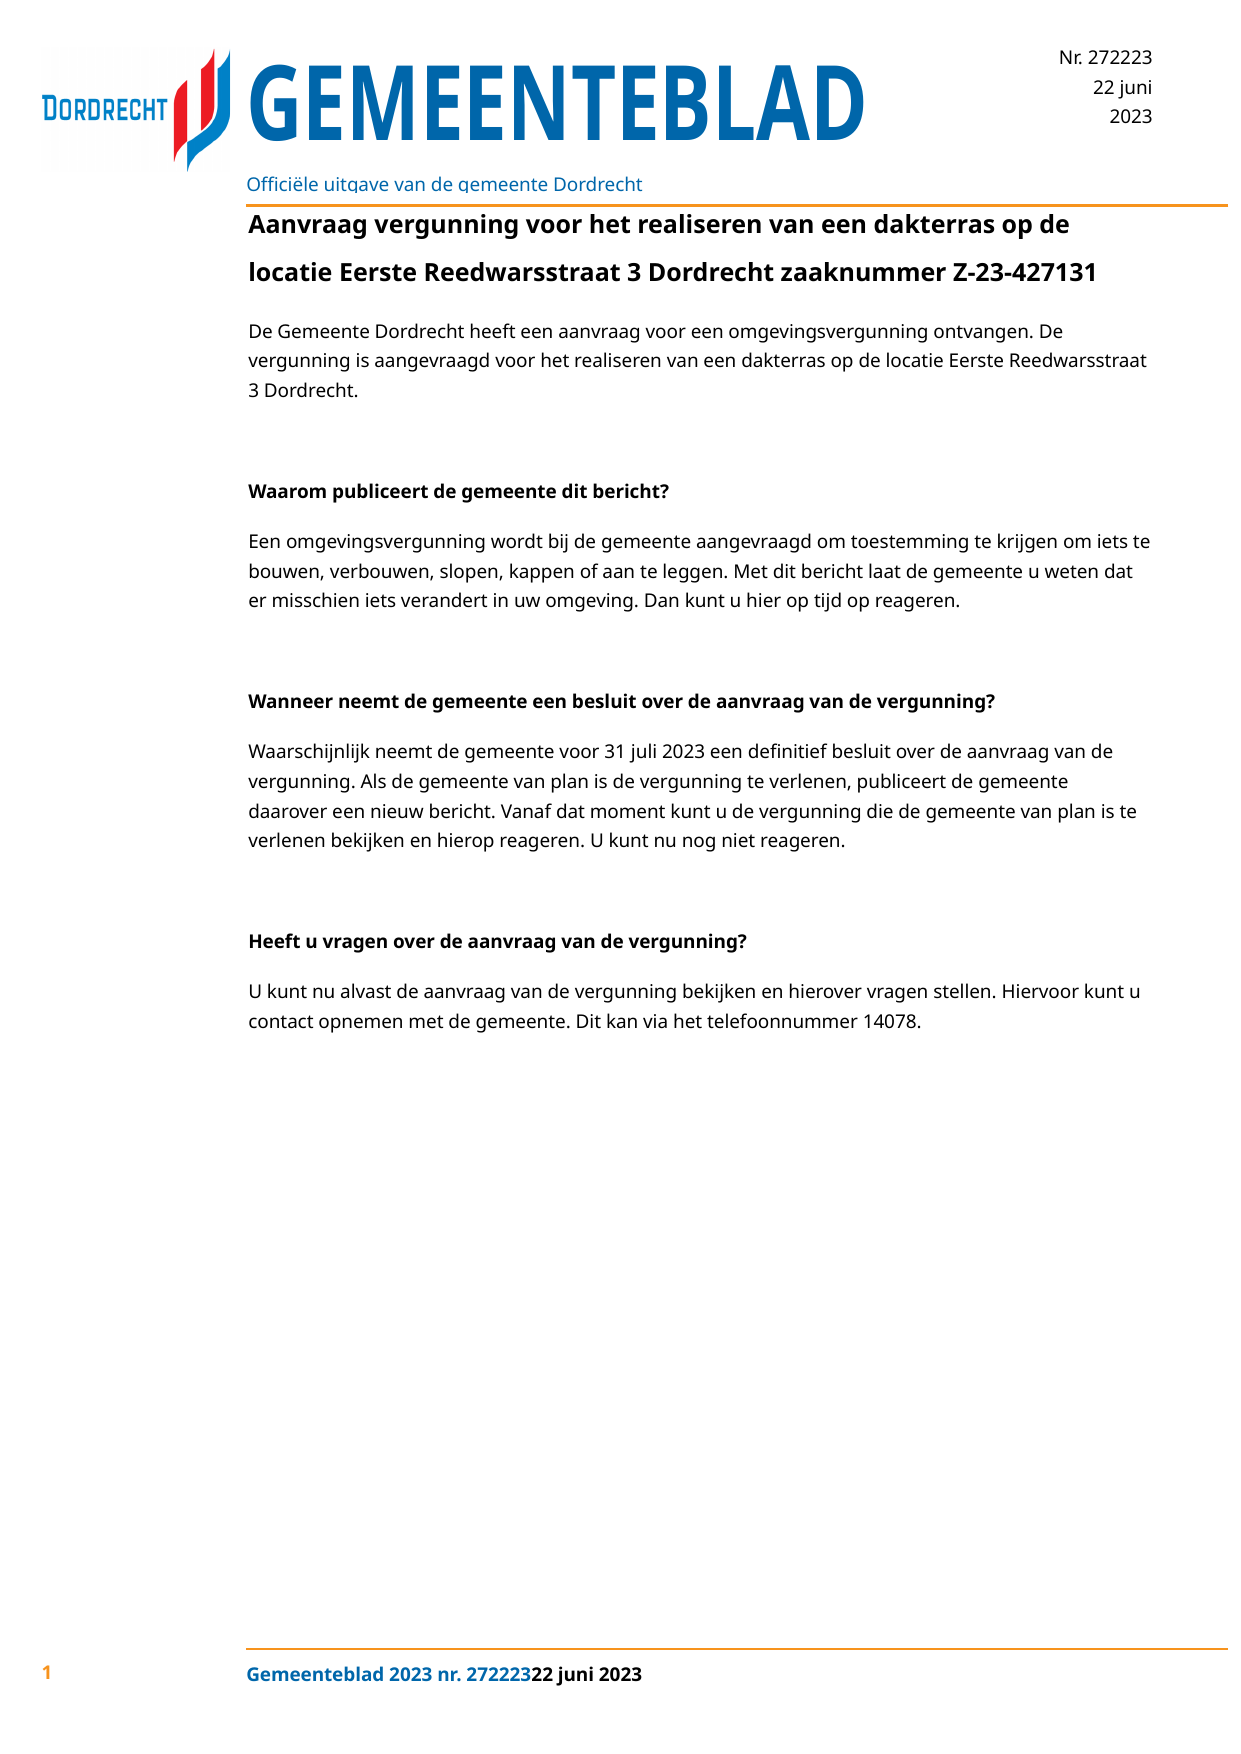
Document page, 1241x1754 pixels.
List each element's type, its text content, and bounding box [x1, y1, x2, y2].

text Een omgevingsvergunning wordt bij de gemeente aangevraagd om toestemming te krijgen om iets te bouwen, verbouwen, slopen, kappen of aan te leggen. Met dit bericht laat de gemeente u weten dat er misschien iets verandert in uw omgeving. Dan kunt u hier op tijd op reageren. [248, 528, 1152, 613]
text Aanvraag vergunning voor het realiseren van een dakterras op de locatie Eerste Reedwarsstraat 3 Dordrecht zaaknummer Z-23-427131 [248, 207, 1152, 288]
text Wanneer neemt de gemeente een besluit over de aanvraag van de vergunning? [248, 688, 1152, 714]
text Waarom publiceert de gemeente dit bericht? [248, 478, 1152, 504]
text Waarschijnlijk neemt de gemeente voor 31 juli 2023 een definitief besluit over de aanvraag van de vergunning. Als de gemeente van plan is de vergunning te verlenen, publiceert de gemeente daarover een nieuw bericht. Vanaf dat moment kunt u de vergunning die de gemeente van plan is te verlenen bekijken en hierop reageren. U kunt nu nog niet reageren. [248, 739, 1152, 853]
text Heeft u vragen over de aanvraag van de vergunning? [248, 928, 1152, 954]
picture [41, 47, 231, 172]
text U kunt nu alvast de aanvraag van de vergunning bekijken en hierover vragen stellen. Hiervoor kunt u contact opnemen met de gemeente. Dit kan via het telefoonnummer 14078. [248, 979, 1152, 1034]
text De Gemeente Dordrecht heeft een aanvraag voor een omgevingsvergunning ontvangen. De vergunning is aangevraagd voor het realiseren van een dakterras op de locatie Eerste Reedwarsstraat 3 Dordrecht. [248, 318, 1152, 403]
